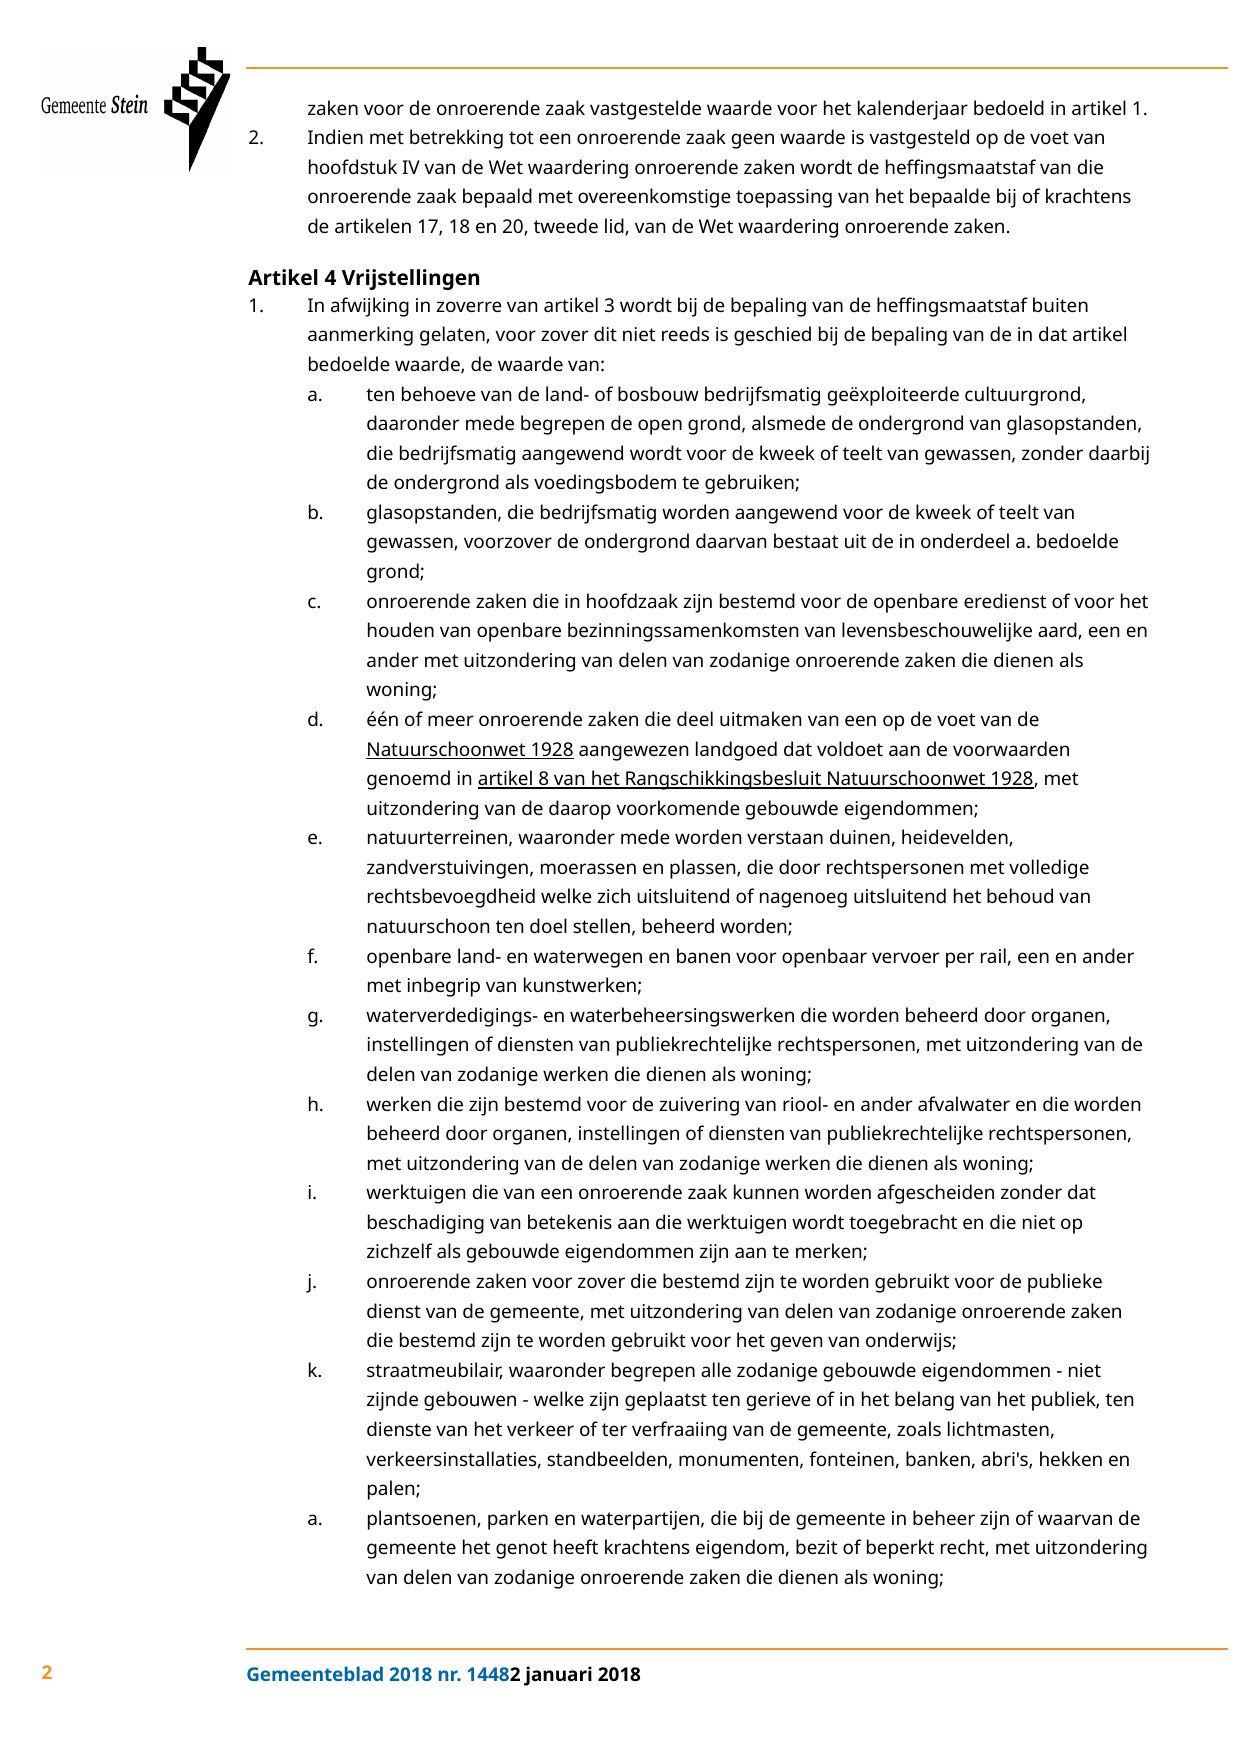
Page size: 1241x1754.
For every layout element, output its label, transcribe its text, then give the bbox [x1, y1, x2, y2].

list werken die zijn bestemd voor de zuivering van riool- en ander afvalwater en die worden beheerd door organen, instellingen of diensten van publiekrechtelijke rechtspersonen, met uitzondering van de delen van zodanige werken die dienen als woning; [307, 1091, 1152, 1176]
list één of meer onroerende zaken die deel uitmaken van een op de voet van de Natuurschoonwet 1928 aangewezen landgoed dat voldoet aan de voorwaarden genoemd in artikel 8 van het Rangschikkingsbesluit Natuurschoonwet 1928, met uitzondering van de daarop voorkomende gebouwde eigendommen; [307, 706, 1152, 821]
list onroerende zaken voor zover die bestemd zijn te worden gebruikt voor de publieke dienst van de gemeente, met uitzondering van delen van zodanige onroerende zaken die bestemd zijn te worden gebruikt voor het geven van onderwijs; [307, 1268, 1152, 1353]
list Indien met betrekking tot een onroerende zaak geen waarde is vastgesteld op de voet van hoofdstuk IV van de Wet waardering onroerende zaken wordt de heffingsmaatstaf van die onroerende zaak bepaald met overeenkomstige toepassing van het bepaalde bij of krachtens de artikelen 17, 18 en 20, tweede lid, van de Wet waardering onroerende zaken. [248, 124, 1152, 239]
list natuurterreinen, waaronder mede worden verstaan duinen, heidevelden, zandverstuivingen, moerassen en plassen, die door rechtspersonen met volledige rechtsbevoegdheid welke zich uitsluitend of nagenoeg uitsluitend het behoud van natuurschoon ten doel stellen, beheerd worden; [307, 824, 1152, 939]
list zaken voor de onroerende zaak vastgestelde waarde voor het kalenderjaar bedoeld in artikel 1. [248, 95, 1152, 121]
list werktuigen die van een onroerende zaak kunnen worden afgescheiden zonder dat beschadiging van betekenis aan die werktuigen wordt toegebracht en die niet op zichzelf als gebouwde eigendommen zijn aan te merken; [307, 1179, 1152, 1264]
list openbare land- en waterwegen en banen voor openbaar vervoer per rail, een en ander met inbegrip van kunstwerken; [307, 943, 1152, 998]
list waterverdedigings- en waterbeheersingswerken die worden beheerd door organen, instellingen of diensten van publiekrechtelijke rechtspersonen, met uitzondering van de delen van zodanige werken die dienen als woning; [307, 1002, 1152, 1087]
list glasopstanden, die bedrijfsmatig worden aangewend voor de kweek of teelt van gewassen, voorzover de ondergrond daarvan bestaat uit de in onderdeel a. bedoelde grond; [307, 499, 1152, 584]
list In afwijking in zoverre van artikel 3 wordt bij de bepaling van de heffingsmaatstaf buiten aanmerking gelaten, voor zover dit niet reeds is geschied bij de bepaling van de in dat artikel bedoelde waarde, de waarde van: [248, 292, 1152, 377]
list plantsoenen, parken en waterpartijen, die bij de gemeente in beheer zijn of waarvan de gemeente het genot heeft krachtens eigendom, bezit of beperkt recht, met uitzondering van delen van zodanige onroerende zaken die dienen als woning; [307, 1505, 1152, 1590]
list onroerende zaken die in hoofdzaak zijn bestemd voor de openbare eredienst of voor het houden van openbare bezinningssamenkomsten van levensbeschouwelijke aard, een en ander met uitzondering van delen van zodanige onroerende zaken die dienen als woning; [307, 588, 1152, 702]
text Artikel 4 Vrijstellingen [248, 263, 1152, 292]
list straatmeubilair, waaronder begrepen alle zodanige gebouwde eigendommen - niet zijnde gebouwen - welke zijn geplaatst ten gerieve of in het belang van het publiek, ten dienste van het verkeer of ter verfraaiing van de gemeente, zoals lichtmasten, verkeersinstallaties, standbeelden, monumenten, fonteinen, banken, abri's, hekken en palen; [307, 1357, 1152, 1501]
picture [41, 47, 231, 172]
list ten behoeve van de land- of bosbouw bedrijfsmatig geëxploiteerde cultuurgrond, daaronder mede begrepen de open grond, alsmede de ondergrond van glasopstanden, die bedrijfsmatig aangewend wordt voor de kweek of teelt van gewassen, zonder daarbij de ondergrond als voedingsbodem te gebruiken; [307, 381, 1152, 495]
